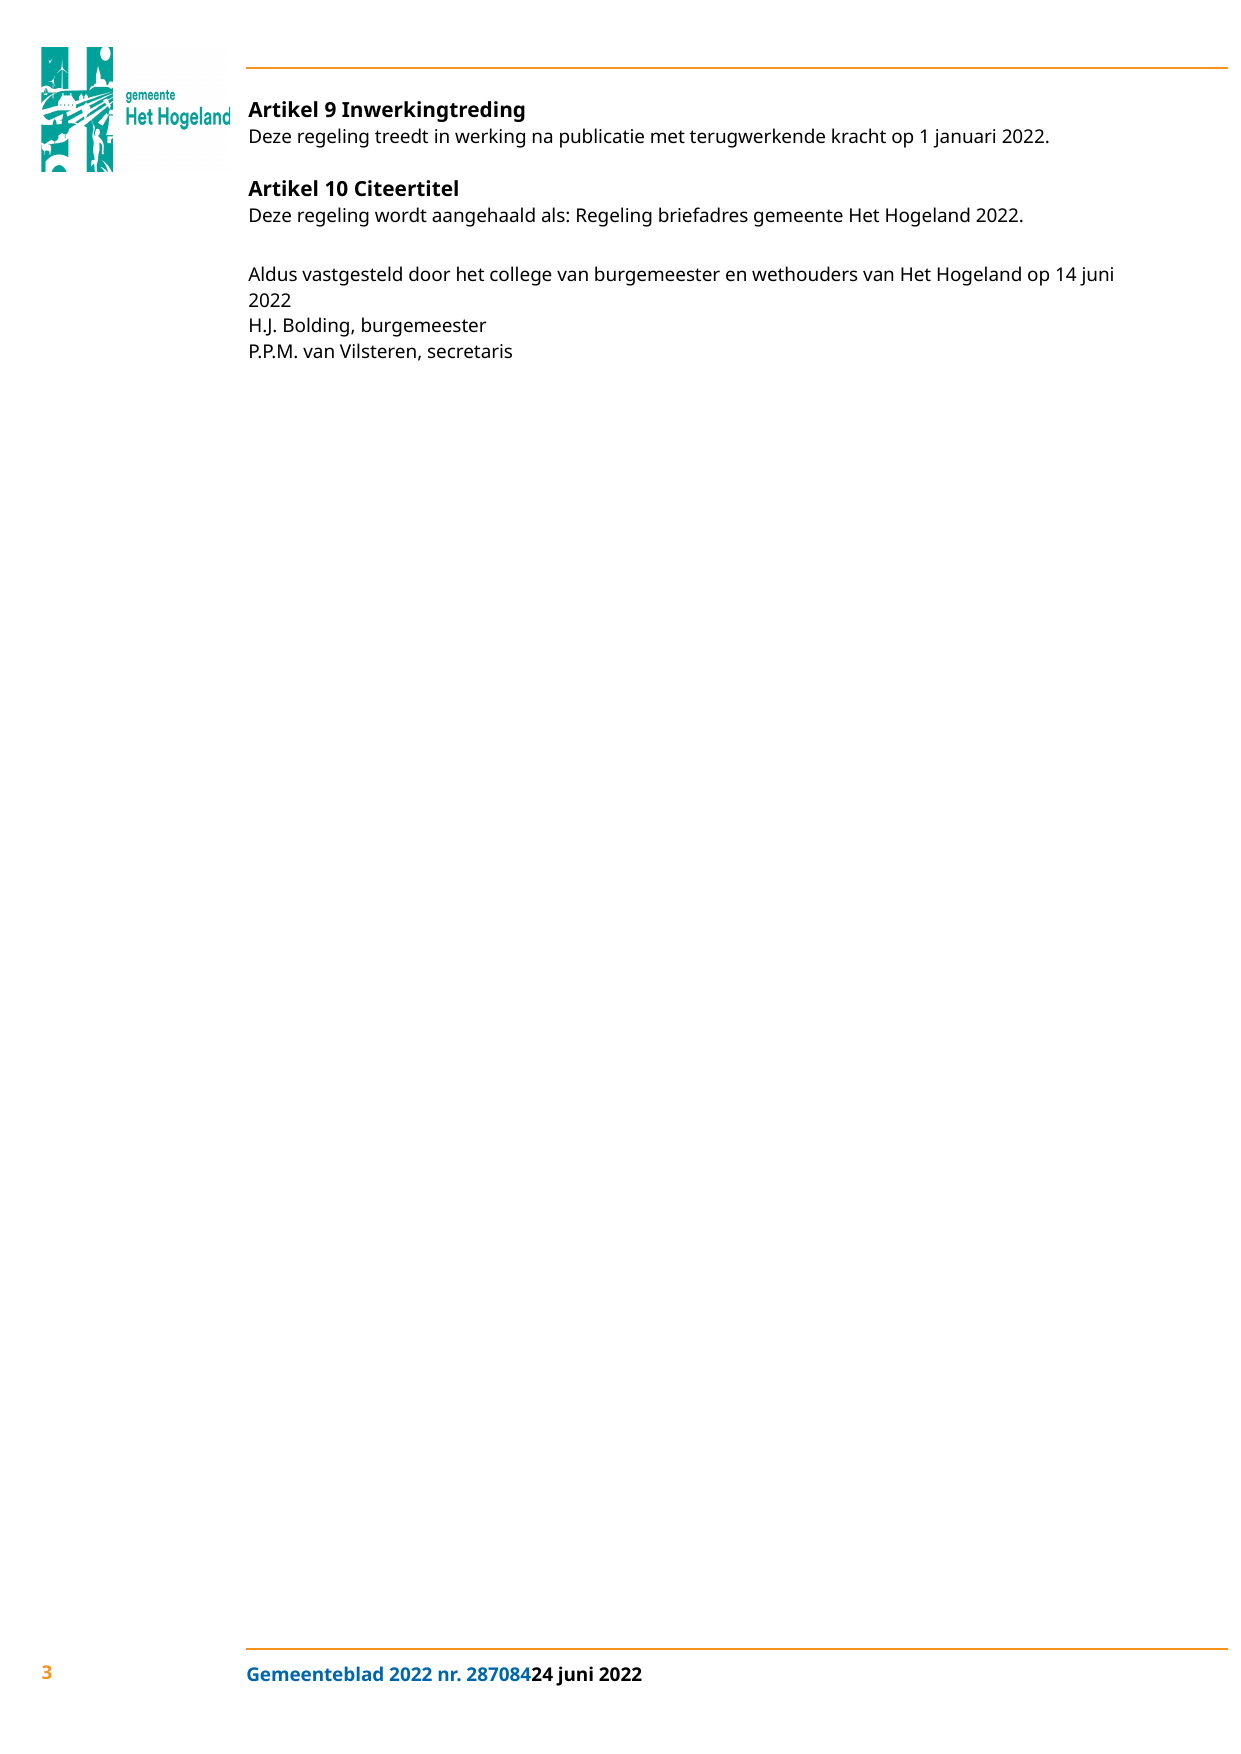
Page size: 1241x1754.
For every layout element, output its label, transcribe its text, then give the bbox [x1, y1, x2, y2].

text Aldus vastgesteld door het college van burgemeester en wethouders van Het Hogeland op 14 juni 2022 [248, 261, 1152, 313]
text Artikel 9 Inwerkingtreding [248, 95, 1152, 123]
text Artikel 10 Citeertitel [248, 174, 1152, 202]
text H.J. Bolding, burgemeester [248, 313, 1152, 338]
text Deze regeling wordt aangehaald als: Regeling briefadres gemeente Het Hogeland 2022. [248, 202, 1152, 228]
text P.P.M. van Vilsteren, secretaris [248, 338, 1152, 364]
text Deze regeling treedt in werking na publicatie met terugwerkende kracht op 1 januari 2022. [248, 123, 1152, 149]
picture [41, 47, 231, 172]
